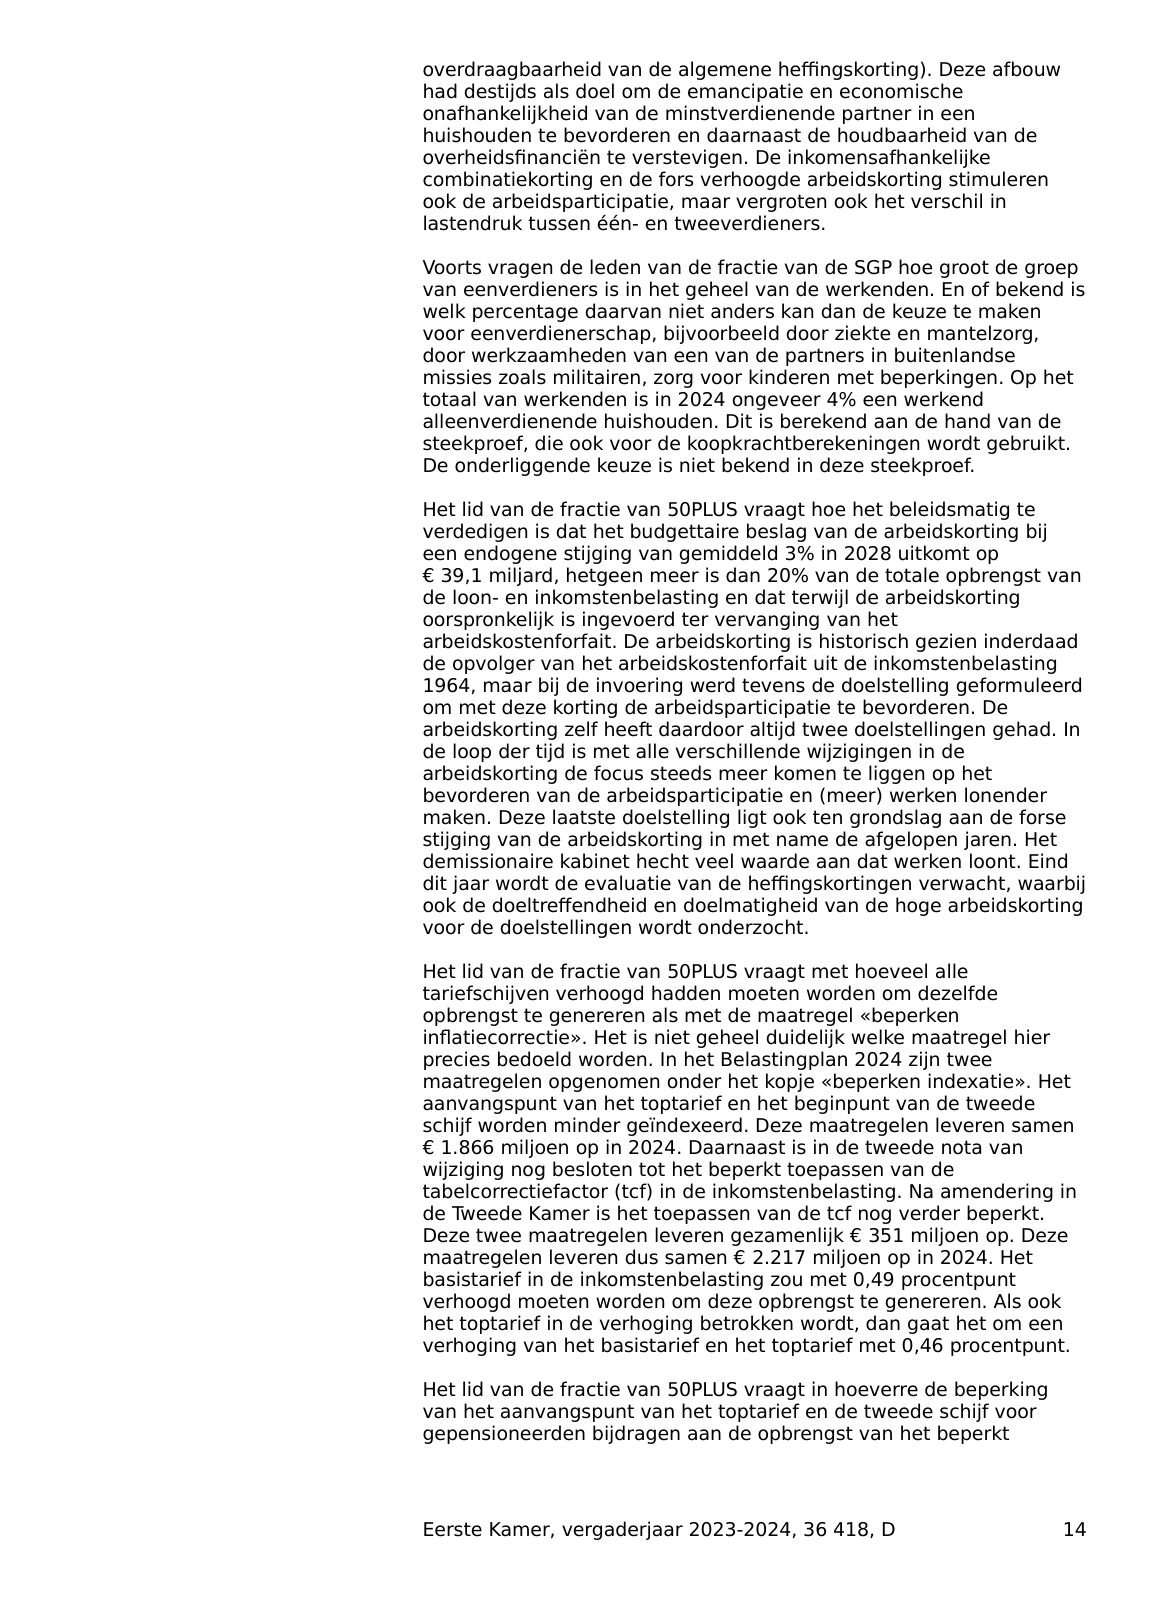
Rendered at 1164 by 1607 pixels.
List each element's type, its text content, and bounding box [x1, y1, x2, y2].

text Het lid van de fractie van 50PLUS vraagt in hoeverre de beperking van het aanvangspunt van het toptarief en de tweede schijf voor gepensioneerden bijdragen aan de opbrengst van het beperkt [422, 1379, 1087, 1444]
text Het lid van de fractie van 50PLUS vraagt met hoeveel alle tariefschijven verhoogd hadden moeten worden om dezelfde opbrengst te genereren als met de maatregel «beperken inflatiecorrectie». Het is niet geheel duidelijk welke maatregel hier precies bedoeld worden. In het Belastingplan 2024 zijn twee maatregelen opgenomen onder het kopje «beperken indexatie». Het aanvangspunt van het toptarief en het beginpunt van de tweede schijf worden minder geïndexeerd. Deze maatregelen leveren samen € 1.866 miljoen op in 2024. Daarnaast is in de tweede nota van wijziging nog besloten tot het beperkt toepassen van de tabelcorrectiefactor (tcf) in de inkomstenbelasting. Na amendering in de Tweede Kamer is het toepassen van de tcf nog verder beperkt. Deze twee maatregelen leveren gezamenlijk € 351 miljoen op. Deze maatregelen leveren dus samen € 2.217 miljoen op in 2024. Het basistarief in de inkomstenbelasting zou met 0,49 procentpunt verhoogd moeten worden om deze opbrengst te genereren. Als ook het toptarief in de verhoging betrokken wordt, dan gaat het om een verhoging van het basistarief en het toptarief met 0,46 procentpunt. [422, 961, 1087, 1356]
text Voorts vragen de leden van de fractie van de SGP hoe groot de groep van eenverdieners is in het geheel van de werkenden. En of bekend is welk percentage daarvan niet anders kan dan de keuze te maken voor eenverdienerschap, bijvoorbeeld door ziekte en mantelzorg, door werkzaamheden van een van de partners in buitenlandse missies zoals militairen, zorg voor kinderen met beperkingen. Op het totaal van werkenden is in 2024 ongeveer 4% een werkend alleenverdienende huishouden. Dit is berekend aan de hand van de steekproef, die ook voor de koopkrachtberekeningen wordt gebruikt. De onderliggende keuze is niet bekend in deze steekproef. [422, 257, 1087, 477]
text Het lid van de fractie van 50PLUS vraagt hoe het beleidsmatig te verdedigen is dat het budgettaire beslag van de arbeidskorting bij een endogene stijging van gemiddeld 3% in 2028 uitkomt op € 39,1 miljard, hetgeen meer is dan 20% van de totale opbrengst van de loon- en inkomstenbelasting en dat terwijl de arbeidskorting oorspronkelijk is ingevoerd ter vervanging van het arbeidskostenforfait. De arbeidskorting is historisch gezien inderdaad de opvolger van het arbeidskostenforfait uit de inkomstenbelasting 1964, maar bij de invoering werd tevens de doelstelling geformuleerd om met deze korting de arbeidsparticipatie te bevorderen. De arbeidskorting zelf heeft daardoor altijd twee doelstellingen gehad. In de loop der tijd is met alle verschillende wijzigingen in de arbeidskorting de focus steeds meer komen te liggen op het bevorderen van de arbeidsparticipatie en (meer) werken lonender maken. Deze laatste doelstelling ligt ook ten grondslag aan de forse stijging van de arbeidskorting in met name de afgelopen jaren. Het demissionaire kabinet hecht veel waarde aan dat werken loont. Eind dit jaar wordt de evaluatie van de heffingskortingen verwacht, waarbij ook de doeltreffendheid en doelmatigheid van de hoge arbeidskorting voor de doelstellingen wordt onderzocht. [422, 499, 1087, 939]
text overdraagbaarheid van de algemene heffingskorting). Deze afbouw had destijds als doel om de emancipatie en economische onafhankelijkheid van de minstverdienende partner in een huishouden te bevorderen en daarnaast de houdbaarheid van de overheidsfinanciën te verstevigen. De inkomensafhankelijke combinatiekorting en de fors verhoogde arbeidskorting stimuleren ook de arbeidsparticipatie, maar vergroten ook het verschil in lastendruk tussen één- en tweeverdieners. [422, 59, 1087, 235]
